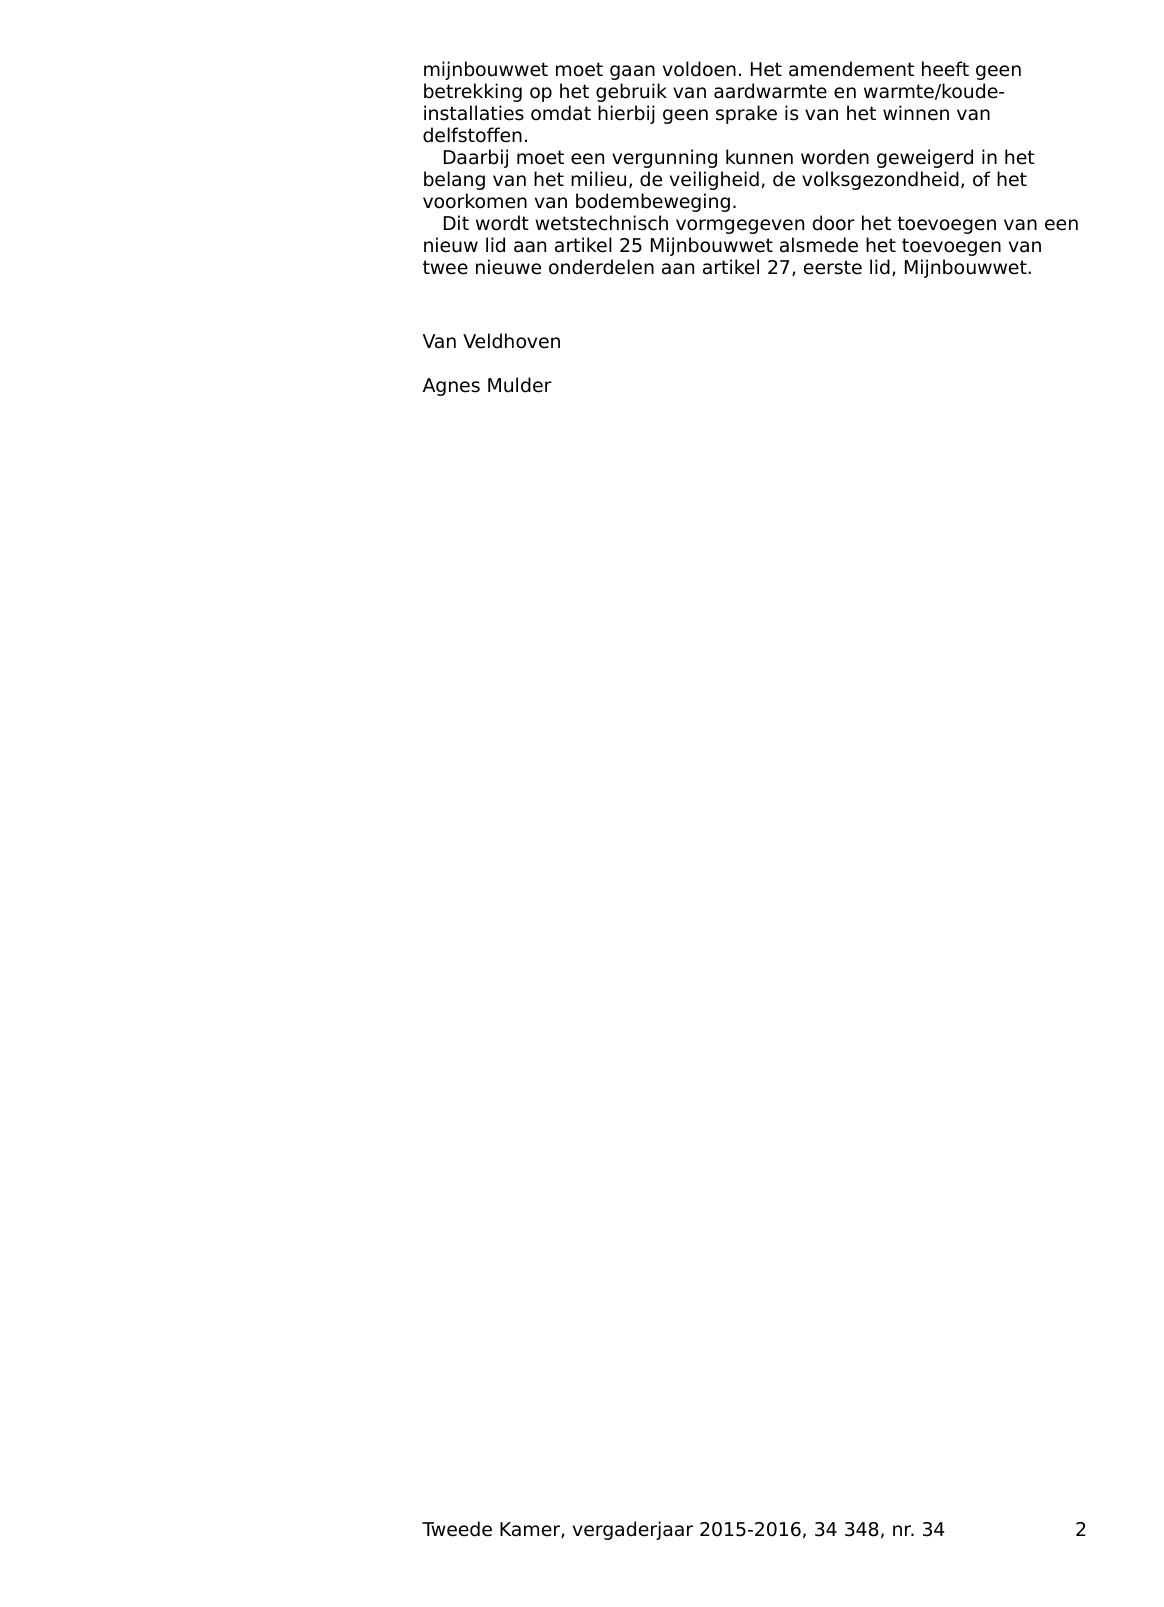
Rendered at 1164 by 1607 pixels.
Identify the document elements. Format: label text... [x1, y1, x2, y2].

text Dit wordt wetstechnisch vormgegeven door het toevoegen van een nieuw lid aan artikel 25 Mijnbouwwet alsmede het toevoegen van twee nieuwe onderdelen aan artikel 27, eerste lid, Mijnbouwwet. [422, 213, 1087, 279]
text mijnbouwwet moet gaan voldoen. Het amendement heeft geen betrekking op het gebruik van aardwarmte en warmte/koude-installaties omdat hierbij geen sprake is van het winnen van delfstoffen. [422, 59, 1087, 147]
text Van Veldhoven Agnes Mulder [422, 309, 1087, 397]
text Daarbij moet een vergunning kunnen worden geweigerd in het belang van het milieu, de veiligheid, de volksgezondheid, of het voorkomen van bodembeweging. [422, 147, 1087, 213]
